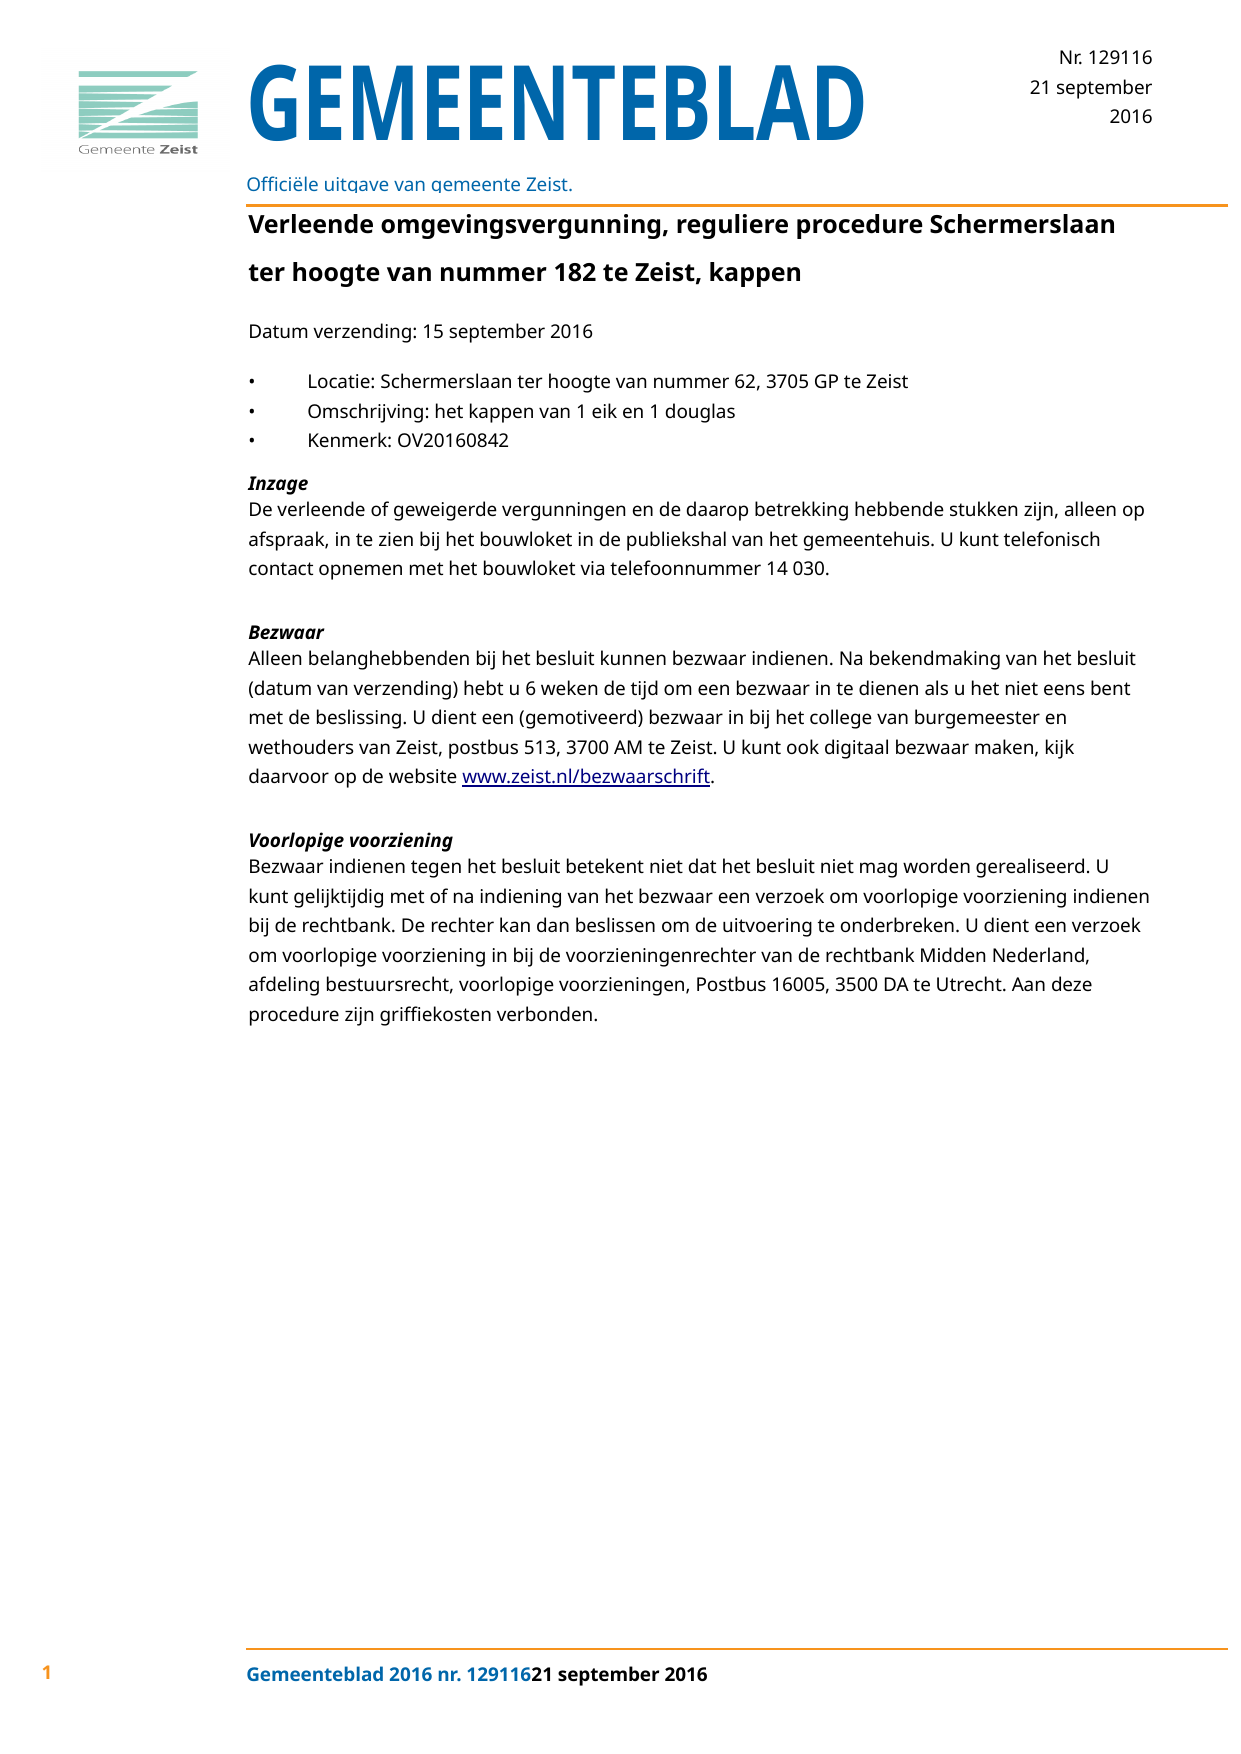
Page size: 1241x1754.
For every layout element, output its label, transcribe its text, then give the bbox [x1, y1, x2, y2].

text Bezwaar indienen tegen het besluit betekent niet dat het besluit niet mag worden gerealiseerd. U kunt gelijktijdig met of na indiening van het bezwaar een verzoek om voorlopige voorziening indienen bij de rechtbank. De rechter kan dan beslissen om de uitvoering te onderbreken. U dient een verzoek om voorlopige voorziening in bij de voorzieningenrechter van de rechtbank Midden Nederland, afdeling bestuursrecht, voorlopige voorzieningen, Postbus 16005, 3500 DA te Utrecht. Aan deze procedure zijn griffiekosten verbonden. [248, 853, 1152, 1027]
text Datum verzending: 15 september 2016 [248, 318, 1152, 344]
list Omschrijving: het kappen van 1 eik en 1 douglas [248, 398, 1152, 424]
text Inzage [248, 471, 1152, 496]
list Locatie: Schermerslaan ter hoogte van nummer 62, 3705 GP te Zeist [248, 368, 1152, 394]
list Kenmerk: OV20160842 [248, 427, 1152, 453]
text Alleen belanghebbenden bij het besluit kunnen bezwaar indienen. Na bekendmaking van het besluit (datum van verzending) hebt u 6 weken de tijd om een bezwaar in te dienen als u het niet eens bent met de beslissing. U dient een (gemotiveerd) bezwaar in bij het college van burgemeester en wethouders van Zeist, postbus 513, 3700 AM te Zeist. U kunt ook digitaal bezwaar maken, kijk daarvoor op de website www.zeist.nl/bezwaarschrift. [248, 645, 1152, 789]
text Verleende omgevingsvergunning, reguliere procedure Schermerslaan ter hoogte van nummer 182 te Zeist, kappen [248, 207, 1152, 288]
picture [41, 47, 231, 172]
text De verleende of geweigerde vergunningen en de daarop betrekking hebbende stukken zijn, alleen op afspraak, in te zien bij het bouwloket in de publiekshal van het gemeentehuis. U kunt telefonisch contact opnemen met het bouwloket via telefoonnummer 14 030. [248, 496, 1152, 581]
text Bezwaar [248, 619, 1152, 645]
text Voorlopige voorziening [248, 827, 1152, 853]
